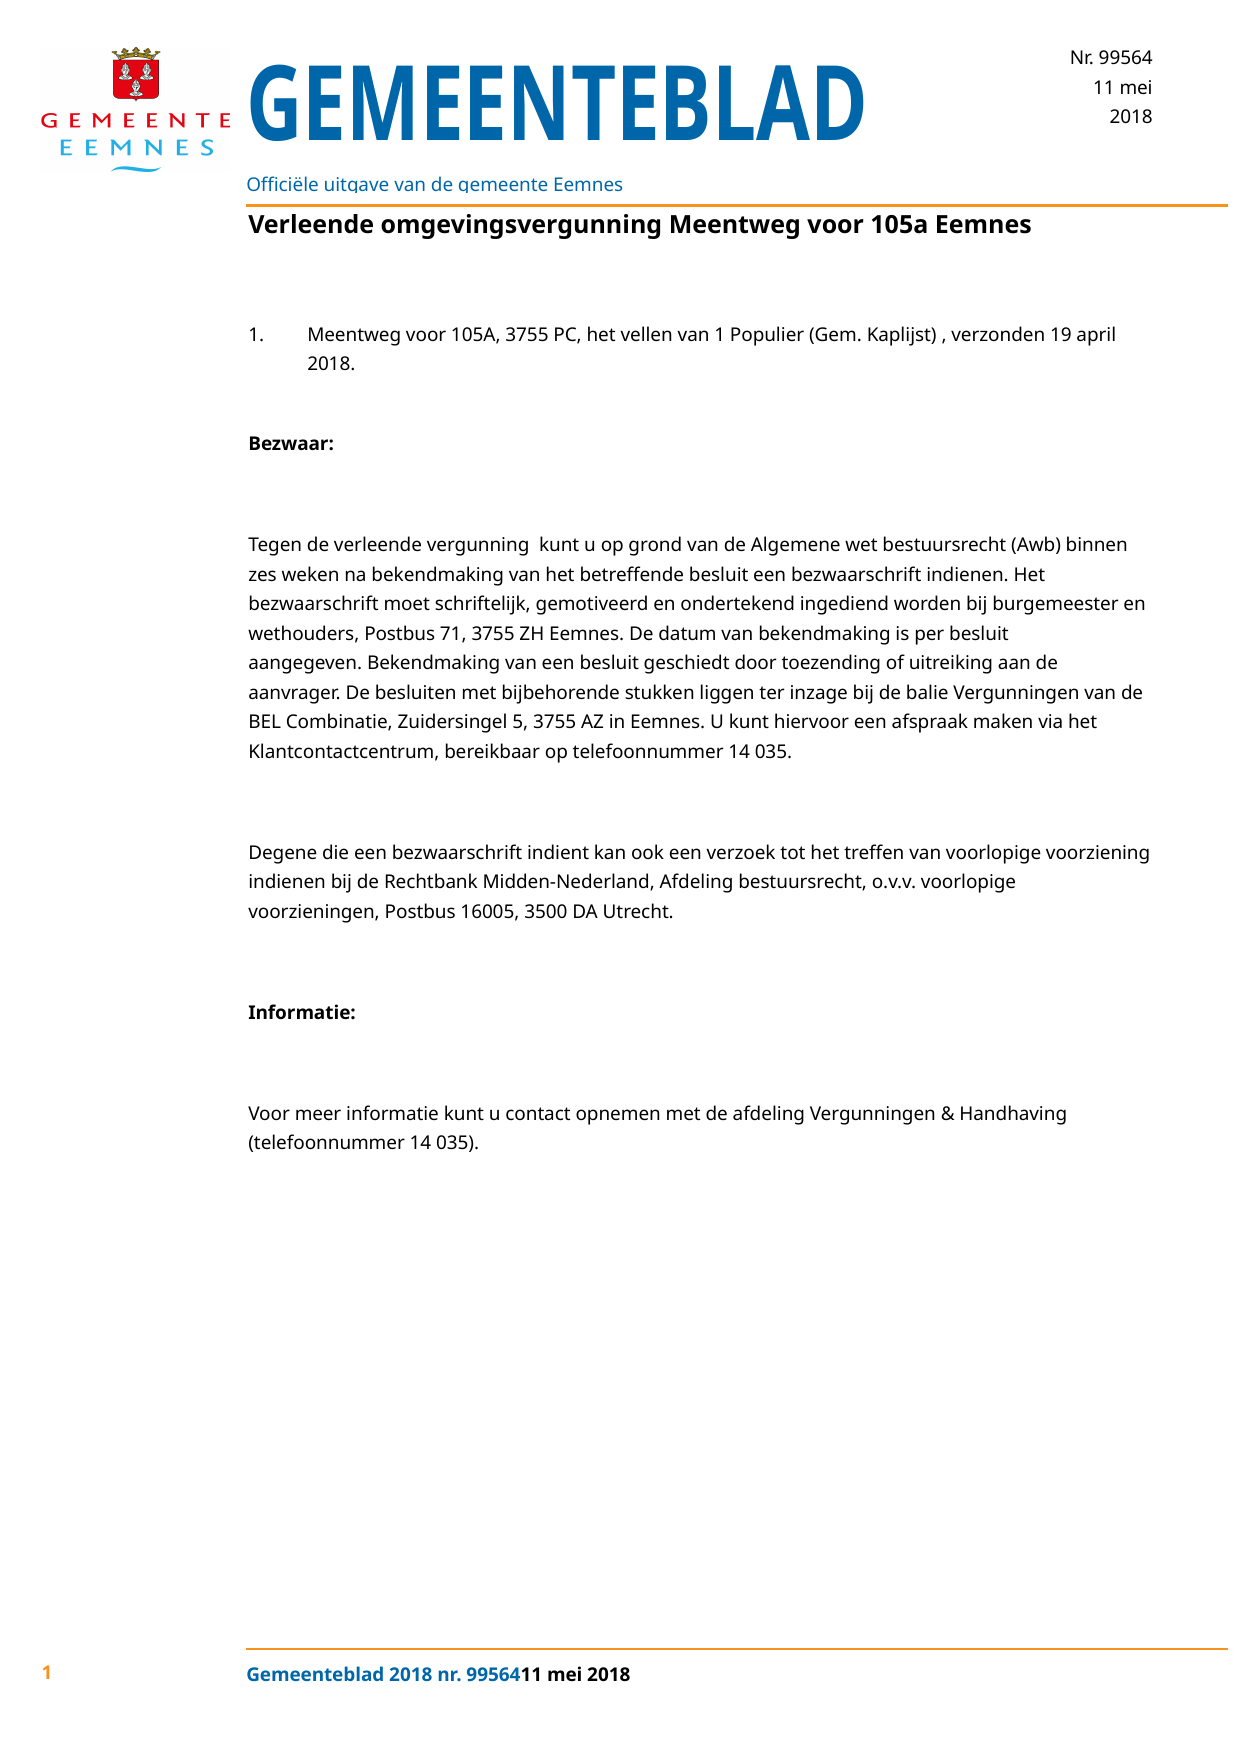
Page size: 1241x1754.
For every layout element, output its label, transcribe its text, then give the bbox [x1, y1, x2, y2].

text Informatie: [248, 999, 1152, 1025]
picture [41, 47, 231, 172]
text Verleende omgevingsvergunning Meentweg voor 105a Eemnes [248, 207, 1152, 241]
list Meentweg voor 105A, 3755 PC, het vellen van 1 Populier (Gem. Kaplijst) , verzonden 19 april 2018. [248, 321, 1152, 376]
text Voor meer informatie kunt u contact opnemen met de afdeling Vergunningen & Handhaving (telefoonnummer 14 035). [248, 1100, 1152, 1155]
text Bezwaar: [248, 430, 1152, 456]
text Tegen de verleende vergunning kunt u op grond van de Algemene wet bestuursrecht (Awb) binnen zes weken na bekendmaking van het betreffende besluit een bezwaarschrift indienen. Het bezwaarschrift moet schriftelijk, gemotiveerd en ondertekend ingediend worden bij burgemeester en wethouders, Postbus 71, 3755 ZH Eemnes. De datum van bekendmaking is per besluit aangegeven. Bekendmaking van een besluit geschiedt door toezending of uitreiking aan de aanvrager. De besluiten met bijbehorende stukken liggen ter inzage bij de balie Vergunningen van de BEL Combinatie, Zuidersingel 5, 3755 AZ in Eemnes. U kunt hiervoor een afspraak maken via het Klantcontactcentrum, bereikbaar op telefoonnummer 14 035. [248, 531, 1152, 764]
text Degene die een bezwaarschrift indient kan ook een verzoek tot het treffen van voorlopige voorziening indienen bij de Rechtbank Midden-Nederland, Afdeling bestuursrecht, o.v.v. voorlopige voorzieningen, Postbus 16005, 3500 DA Utrecht. [248, 839, 1152, 924]
